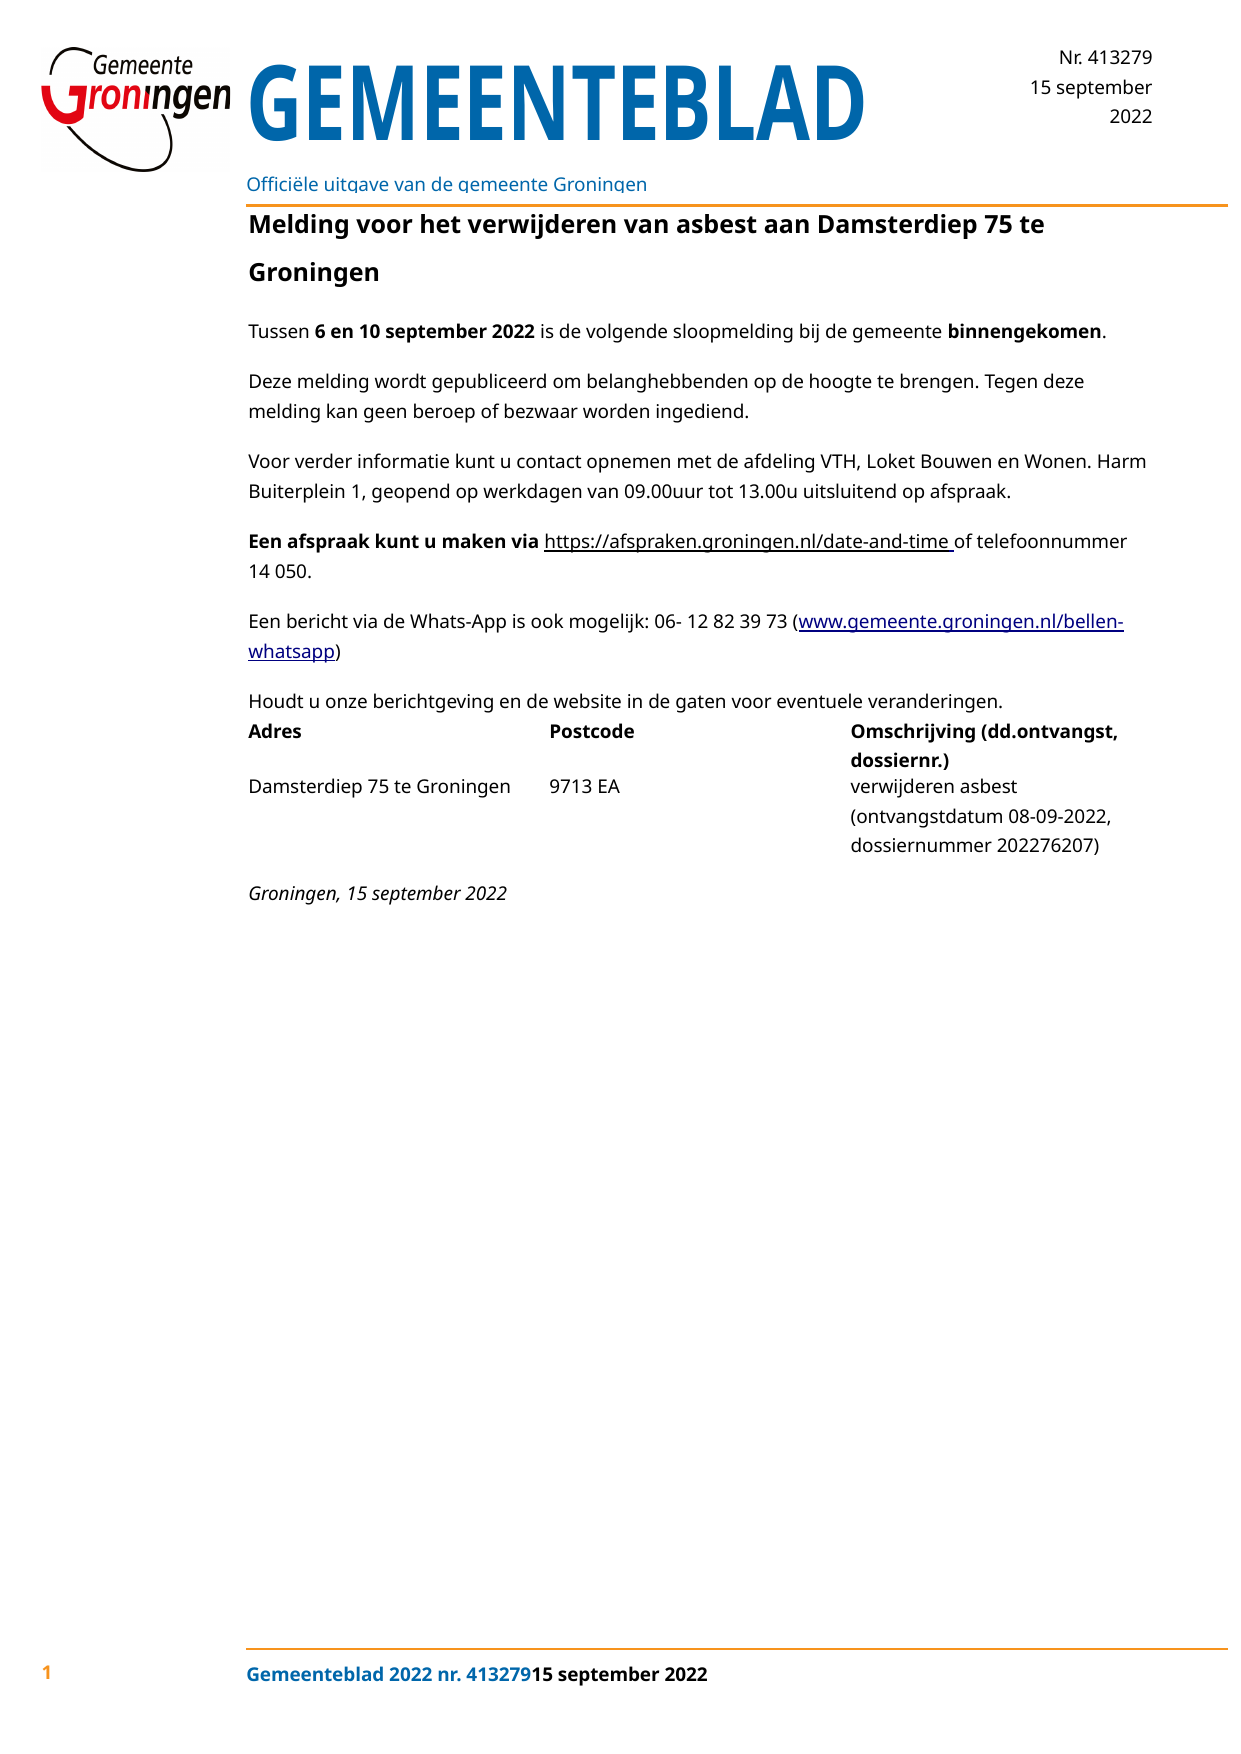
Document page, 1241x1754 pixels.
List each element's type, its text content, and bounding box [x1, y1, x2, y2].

text Een afspraak kunt u maken via https://afspraken.groningen.nl/date-and-time of telefoonnummer 14 050. [248, 528, 1152, 584]
table_header Postcode [549, 718, 850, 773]
table_cell Damsterdiep 75 te Groningen [248, 773, 549, 858]
picture [41, 47, 231, 172]
text Houdt u onze berichtgeving en de website in de gaten voor eventuele veranderingen. [248, 688, 1152, 714]
table_cell verwijderen asbest (ontvangstdatum 08-09-2022, dossiernummer 202276207) [850, 773, 1152, 858]
text Een bericht via de Whats-App is ook mogelijk: 06- 12 82 39 73 (www.gemeente.groningen.nl/bellen-whatsapp) [248, 608, 1152, 664]
table_header Omschrijving (dd.ontvangst, dossiernr.) [850, 718, 1152, 773]
text Deze melding wordt gepubliceerd om belanghebbenden op de hoogte te brengen. Tegen deze melding kan geen beroep of bezwaar worden ingediend. [248, 368, 1152, 424]
table_header Adres [248, 718, 549, 773]
text Voor verder informatie kunt u contact opnemen met de afdeling VTH, Loket Bouwen en Wonen. Harm Buiterplein 1, geopend op werkdagen van 09.00uur tot 13.00u uitsluitend op afspraak. [248, 448, 1152, 504]
table_cell 9713 EA [549, 773, 850, 858]
text Groningen, 15 september 2022 [248, 880, 1152, 905]
text Tussen 6 en 10 september 2022 is de volgende sloopmelding bij de gemeente binnengekomen. [248, 318, 1152, 344]
text Melding voor het verwijderen van asbest aan Damsterdiep 75 te Groningen [248, 207, 1152, 288]
